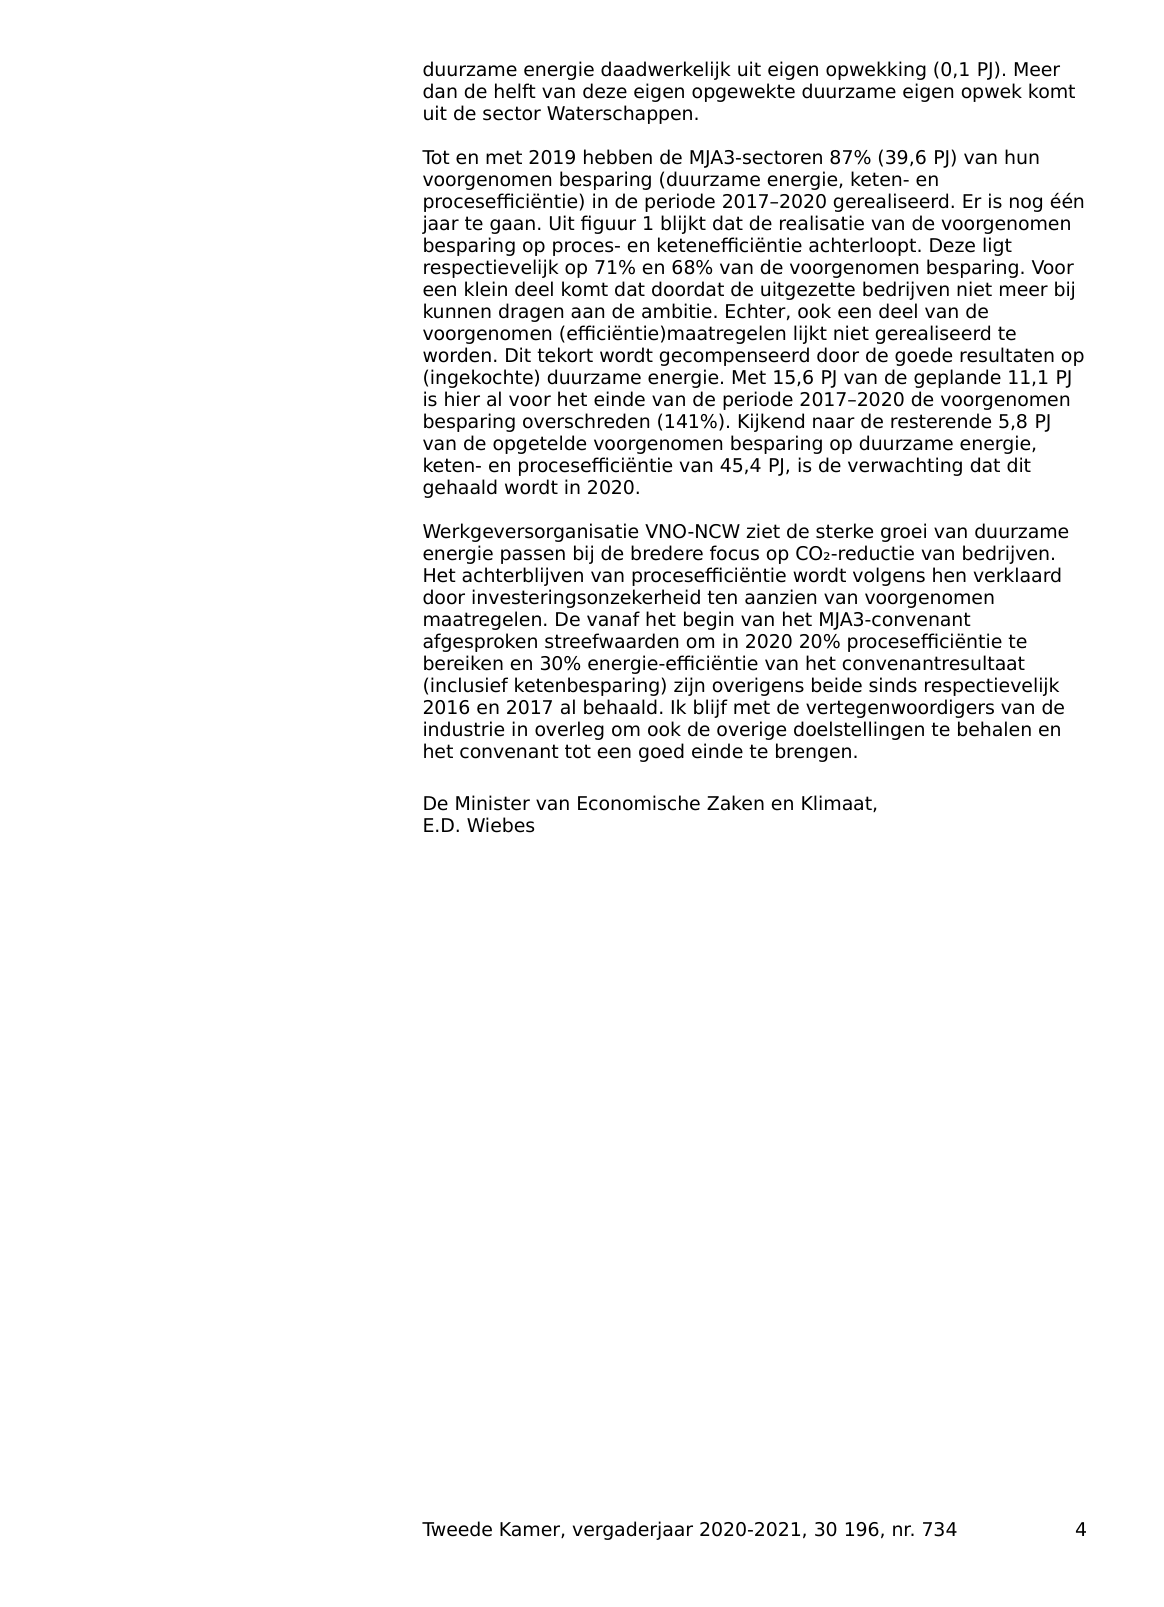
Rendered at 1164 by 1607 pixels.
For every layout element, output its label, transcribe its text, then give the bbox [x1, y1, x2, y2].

text Tot en met 2019 hebben de MJA3-sectoren 87% (39,6 PJ) van hun voorgenomen besparing (duurzame energie, keten- en procesefficiëntie) in de periode 2017–2020 gerealiseerd. Er is nog één jaar te gaan. Uit figuur 1 blijkt dat de realisatie van de voorgenomen besparing op proces- en ketenefficiëntie achterloopt. Deze ligt respectievelijk op 71% en 68% van de voorgenomen besparing. Voor een klein deel komt dat doordat de uitgezette bedrijven niet meer bij kunnen dragen aan de ambitie. Echter, ook een deel van de voorgenomen (efficiëntie)maatregelen lijkt niet gerealiseerd te worden. Dit tekort wordt gecompenseerd door de goede resultaten op (ingekochte) duurzame energie. Met 15,6 PJ van de geplande 11,1 PJ is hier al voor het einde van de periode 2017–2020 de voorgenomen besparing overschreden (141%). Kijkend naar de resterende 5,8 PJ van de opgetelde voorgenomen besparing op duurzame energie, keten- en procesefficiëntie van 45,4 PJ, is de verwachting dat dit gehaald wordt in 2020. [422, 147, 1087, 499]
text De Minister van Economische Zaken en Klimaat, E.D. Wiebes [422, 793, 1087, 837]
text duurzame energie daadwerkelijk uit eigen opwekking (0,1 PJ). Meer dan de helft van deze eigen opgewekte duurzame eigen opwek komt uit de sector Waterschappen. [422, 59, 1087, 125]
text Werkgeversorganisatie VNO-NCW ziet de sterke groei van duurzame energie passen bij de bredere focus op CO₂-reductie van bedrijven. Het achterblijven van procesefficiëntie wordt volgens hen verklaard door investeringsonzekerheid ten aanzien van voorgenomen maatregelen. De vanaf het begin van het MJA3-convenant afgesproken streefwaarden om in 2020 20% procesefficiëntie te bereiken en 30% energie-efficiëntie van het convenantresultaat (inclusief ketenbesparing) zijn overigens beide sinds respectievelijk 2016 en 2017 al behaald. Ik blijf met de vertegenwoordigers van de industrie in overleg om ook de overige doelstellingen te behalen en het convenant tot een goed einde te brengen. [422, 521, 1087, 763]
